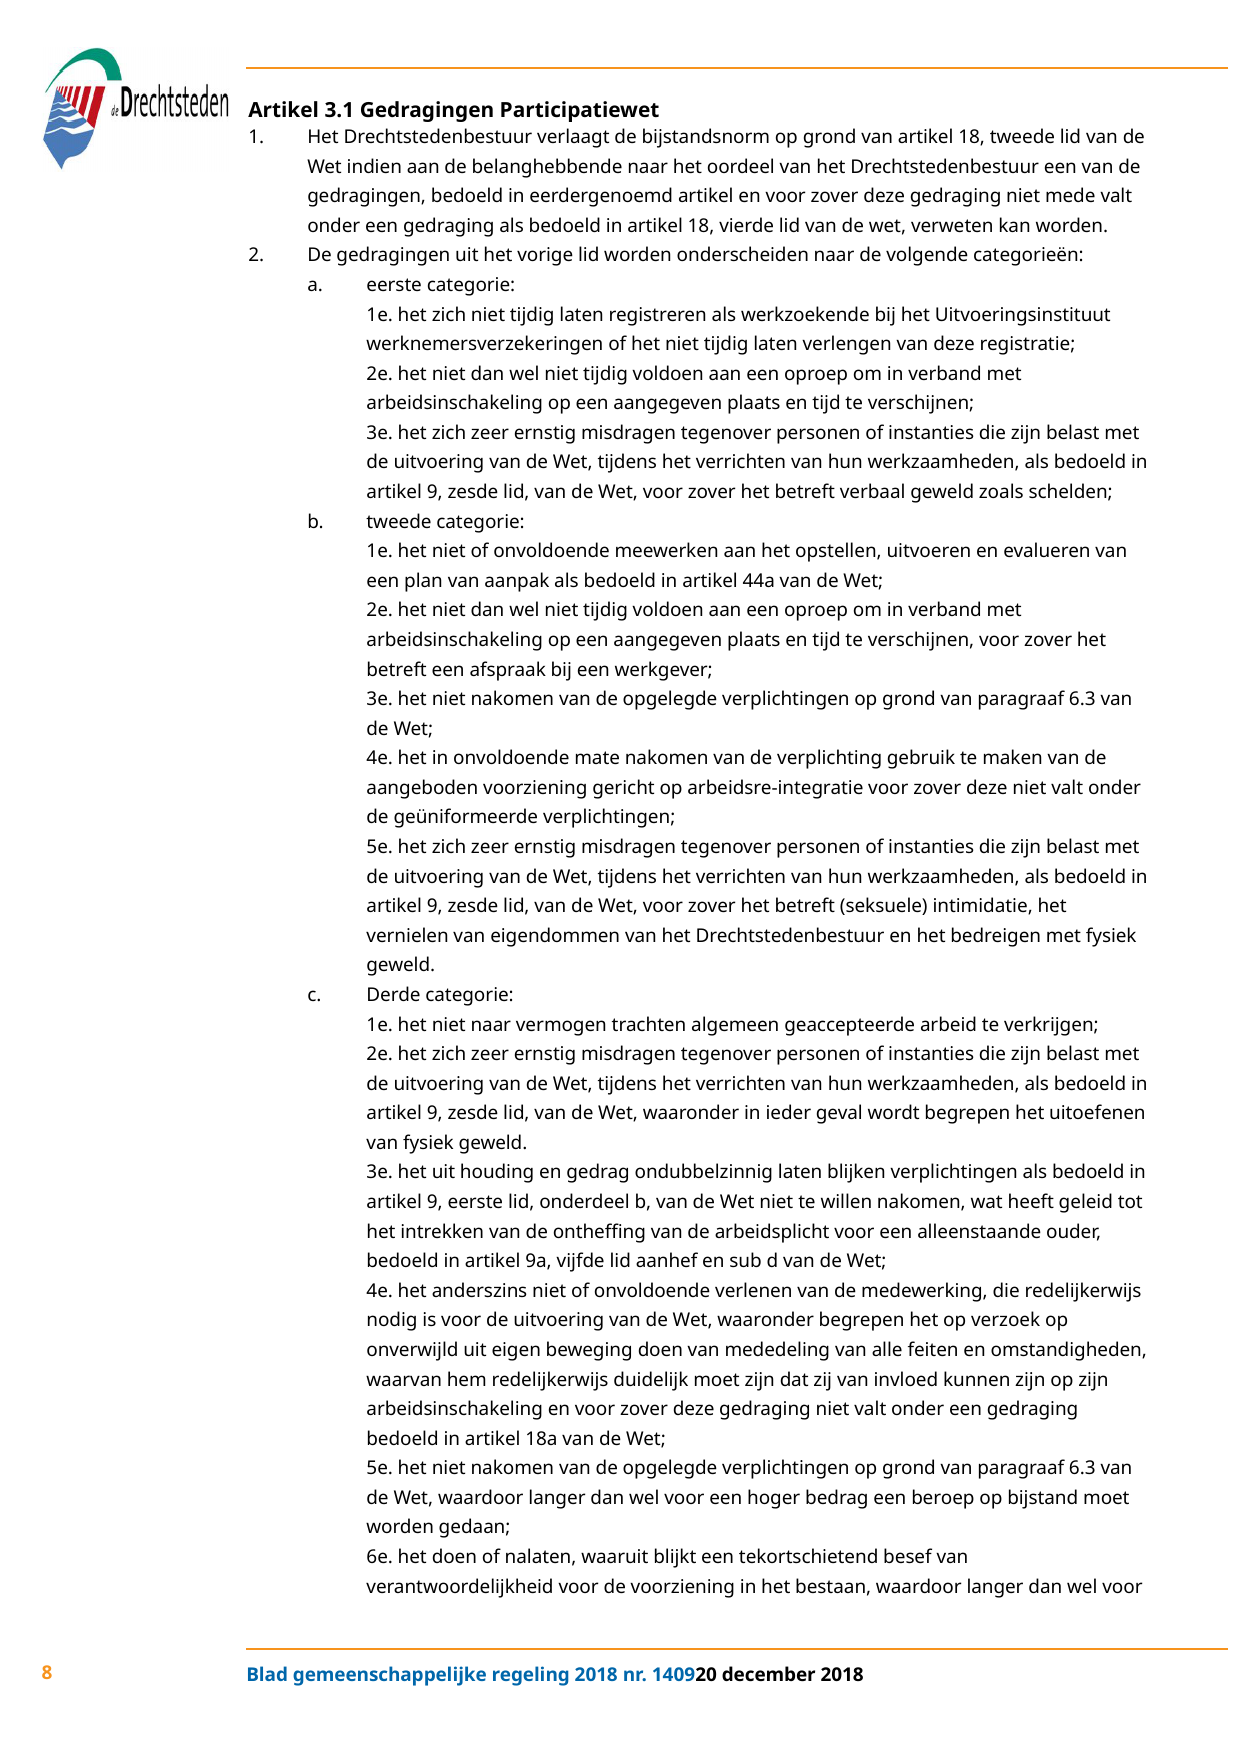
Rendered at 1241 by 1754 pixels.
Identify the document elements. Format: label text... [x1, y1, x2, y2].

list 1e. het niet of onvoldoende meewerken aan het opstellen, uitvoeren en evalueren van een plan van aanpak als bedoeld in artikel 44a van de Wet; [307, 537, 1152, 593]
list 3e. het niet nakomen van de opgelegde verplichtingen op grond van paragraaf 6.3 van de Wet; [307, 685, 1152, 741]
list 1e. het niet naar vermogen trachten algemeen geaccepteerde arbeid te verkrijgen; [307, 1011, 1152, 1036]
text Artikel 3.1 Gedragingen Participatiewet [248, 95, 1152, 123]
list tweede categorie: [307, 508, 1152, 533]
list 1e. het zich niet tijdig laten registreren als werkzoekende bij het Uitvoeringsinstituut werknemersverzekeringen of het niet tijdig laten verlengen van deze registratie; [307, 301, 1152, 356]
list 2e. het niet dan wel niet tijdig voldoen aan een oproep om in verband met arbeidsinschakeling op een aangegeven plaats en tijd te verschijnen, voor zover het betreft een afspraak bij een werkgever; [307, 597, 1152, 681]
list 5e. het zich zeer ernstig misdragen tegenover personen of instanties die zijn belast met de uitvoering van de Wet, tijdens het verrichten van hun werkzaamheden, als bedoeld in artikel 9, zesde lid, van de Wet, voor zover het betreft (seksuele) intimidatie, het vernielen van eigendommen van het Drechtstedenbestuur en het bedreigen met fysiek geweld. [307, 833, 1152, 977]
list 3e. het uit houding en gedrag ondubbelzinnig laten blijken verplichtingen als bedoeld in artikel 9, eerste lid, onderdeel b, van de Wet niet te willen nakomen, wat heeft geleid tot het intrekken van de ontheffing van de arbeidsplicht voor een alleenstaande ouder, bedoeld in artikel 9a, vijfde lid aanhef en sub d van de Wet; [307, 1159, 1152, 1273]
list 5e. het niet nakomen van de opgelegde verplichtingen op grond van paragraaf 6.3 van de Wet, waardoor langer dan wel voor een hoger bedrag een beroep op bijstand moet worden gedaan; [307, 1454, 1152, 1539]
list eerste categorie: [307, 271, 1152, 297]
list 2e. het niet dan wel niet tijdig voldoen aan een oproep om in verband met arbeidsinschakeling op een aangegeven plaats en tijd te verschijnen; [307, 360, 1152, 415]
list 6e. het doen of nalaten, waaruit blijkt een tekortschietend besef van verantwoordelijkheid voor de voorziening in het bestaan, waardoor langer dan wel voor [307, 1543, 1152, 1598]
picture [41, 47, 231, 172]
list 4e. het anderszins niet of onvoldoende verlenen van de medewerking, die redelijkerwijs nodig is voor de uitvoering van de Wet, waaronder begrepen het op verzoek op onverwijld uit eigen beweging doen van mededeling van alle feiten en omstandigheden, waarvan hem redelijkerwijs duidelijk moet zijn dat zij van invloed kunnen zijn op zijn arbeidsinschakeling en voor zover deze gedraging niet valt onder een gedraging bedoeld in artikel 18a van de Wet; [307, 1277, 1152, 1451]
list 2e. het zich zeer ernstig misdragen tegenover personen of instanties die zijn belast met de uitvoering van de Wet, tijdens het verrichten van hun werkzaamheden, als bedoeld in artikel 9, zesde lid, van de Wet, waaronder in ieder geval wordt begrepen het uitoefenen van fysiek geweld. [307, 1040, 1152, 1155]
list 4e. het in onvoldoende mate nakomen van de verplichting gebruik te maken van de aangeboden voorziening gericht op arbeidsre-integratie voor zover deze niet valt onder de geüniformeerde verplichtingen; [307, 744, 1152, 829]
list Derde categorie: [307, 981, 1152, 1007]
list 3e. het zich zeer ernstig misdragen tegenover personen of instanties die zijn belast met de uitvoering van de Wet, tijdens het verrichten van hun werkzaamheden, als bedoeld in artikel 9, zesde lid, van de Wet, voor zover het betreft verbaal geweld zoals schelden; [307, 419, 1152, 504]
list De gedragingen uit het vorige lid worden onderscheiden naar de volgende categorieën: [248, 242, 1152, 267]
list Het Drechtstedenbestuur verlaagt de bijstandsnorm op grond van artikel 18, tweede lid van de Wet indien aan de belanghebbende naar het oordeel van het Drechtstedenbestuur een van de gedragingen, bedoeld in eerdergenoemd artikel en voor zover deze gedraging niet mede valt onder een gedraging als bedoeld in artikel 18, vierde lid van de wet, verweten kan worden. [248, 123, 1152, 238]
